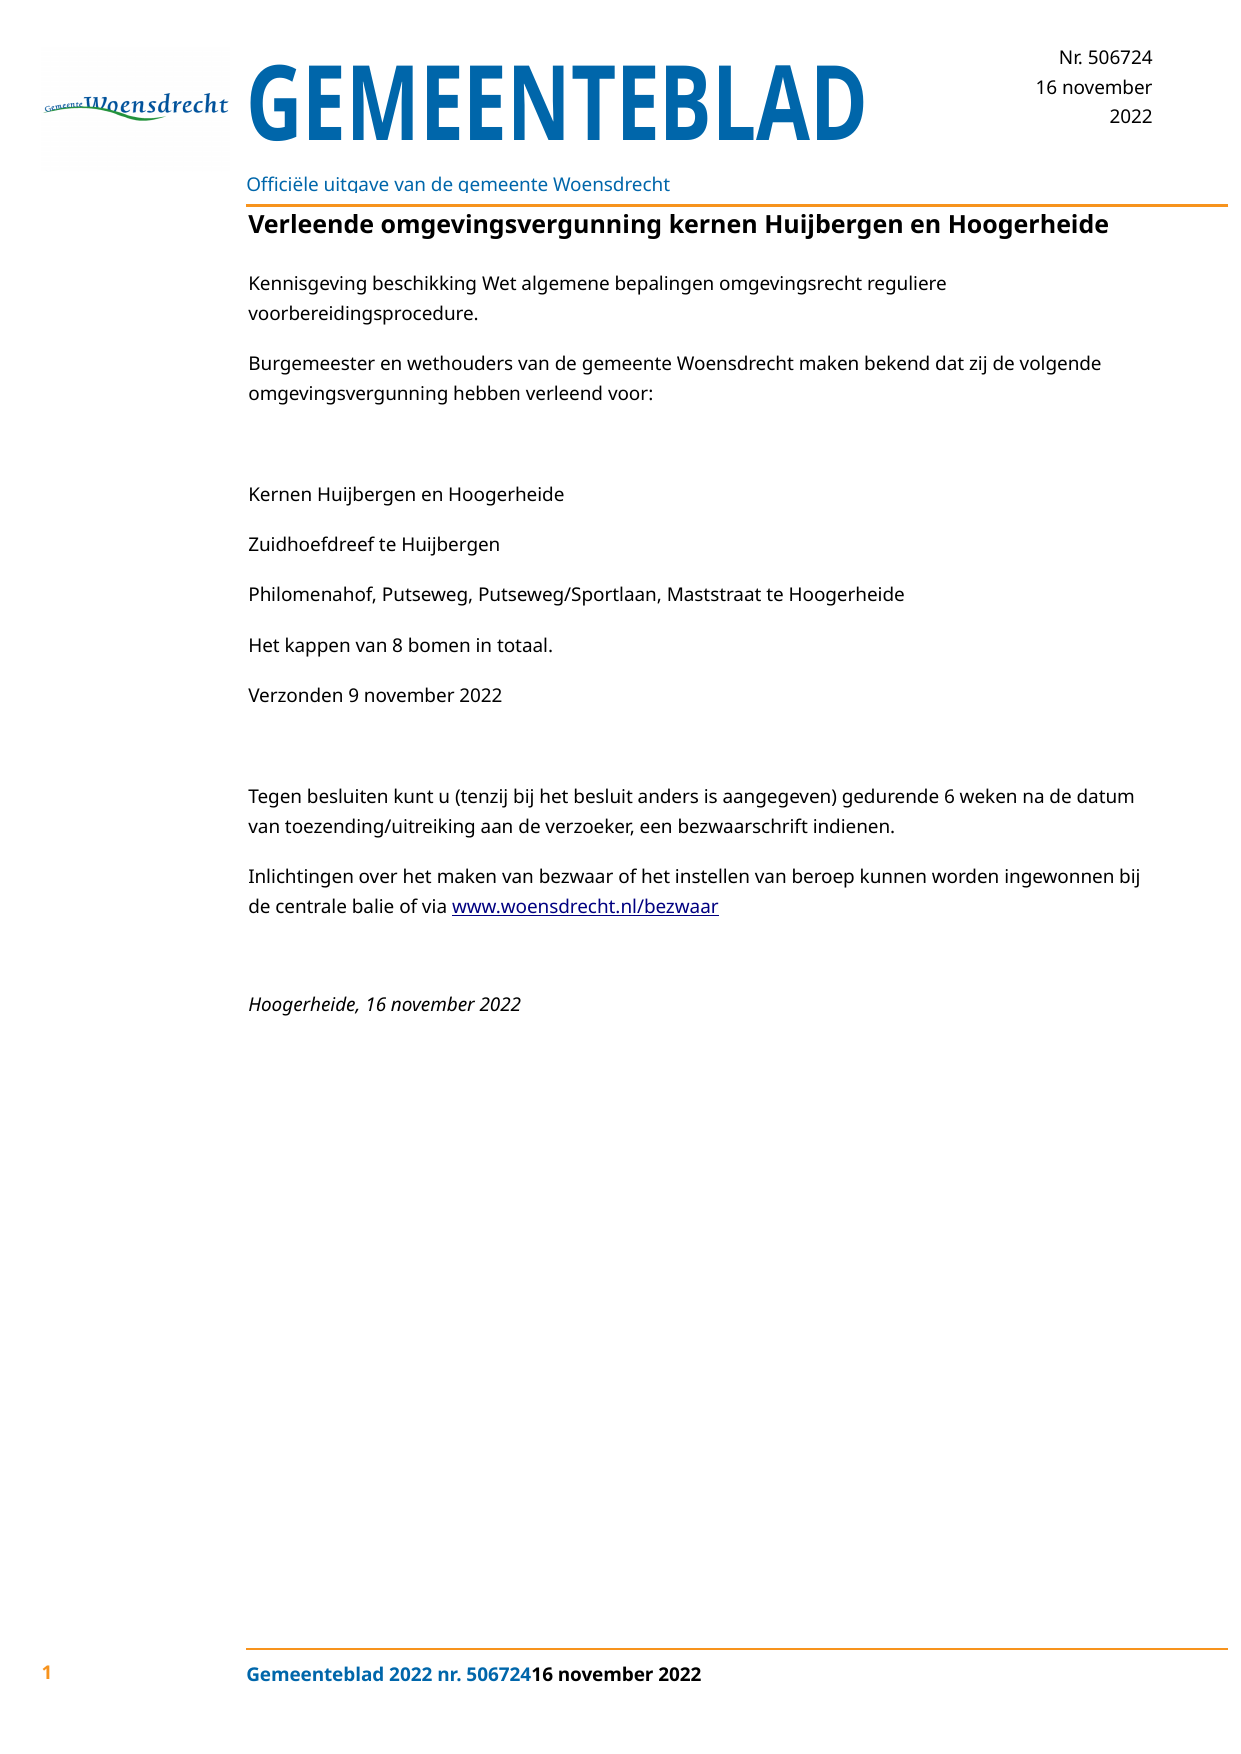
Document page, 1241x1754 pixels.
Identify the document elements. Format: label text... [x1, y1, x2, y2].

text Kennisgeving beschikking Wet algemene bepalingen omgevingsrecht reguliere voorbereidingsprocedure. [248, 270, 1152, 326]
text Verzonden 9 november 2022 [248, 682, 1152, 708]
text Kernen Huijbergen en Hoogerheide [248, 481, 1152, 506]
text Philomenahof, Putseweg, Putseweg/Sportlaan, Maststraat te Hoogerheide [248, 582, 1152, 607]
text Verleende omgevingsvergunning kernen Huijbergen en Hoogerheide [248, 207, 1152, 241]
text Tegen besluiten kunt u (tenzij bij het besluit anders is aangegeven) gedurende 6 weken na de datum van toezending/uitreiking aan de verzoeker, een bezwaarschrift indienen. [248, 783, 1152, 838]
picture [41, 47, 231, 172]
text Hoogerheide, 16 november 2022 [248, 991, 1152, 1017]
text Het kappen van 8 bomen in totaal. [248, 632, 1152, 658]
text Zuidhoefdreef te Huijbergen [248, 531, 1152, 557]
text Inlichtingen over het maken van bezwaar of het instellen van beroep kunnen worden ingewonnen bij de centrale balie of via www.woensdrecht.nl/bezwaar [248, 863, 1152, 918]
text Burgemeester en wethouders van de gemeente Woensdrecht maken bekend dat zij de volgende omgevingsvergunning hebben verleend voor: [248, 350, 1152, 406]
